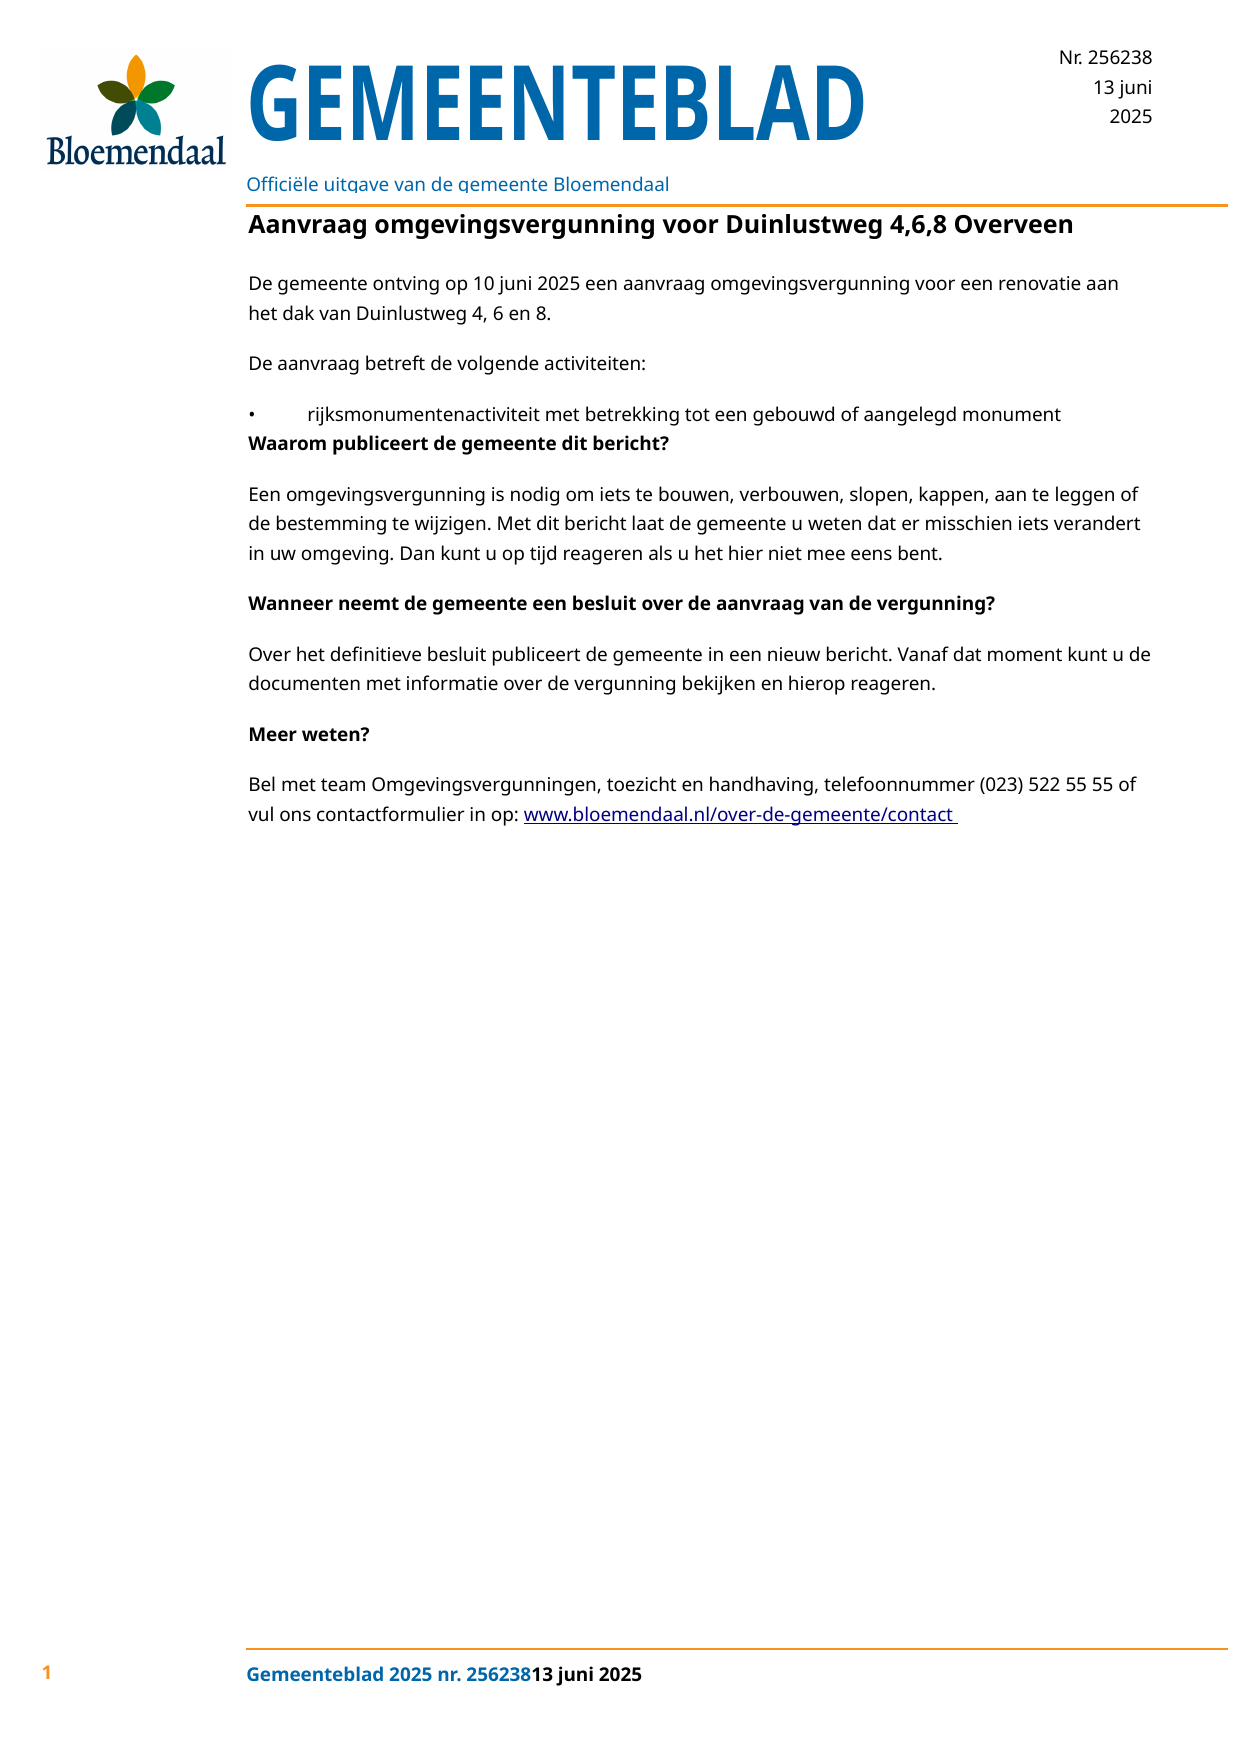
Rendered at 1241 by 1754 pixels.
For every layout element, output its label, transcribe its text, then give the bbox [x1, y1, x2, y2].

text Wanneer neemt de gemeente een besluit over de aanvraag van de vergunning? [248, 590, 1152, 616]
text Over het definitieve besluit publiceert de gemeente in een nieuw bericht. Vanaf dat moment kunt u de documenten met informatie over de vergunning bekijken en hierop reageren. [248, 641, 1152, 696]
picture [41, 47, 231, 172]
text De gemeente ontving op 10 juni 2025 een aanvraag omgevingsvergunning voor een renovatie aan het dak van Duinlustweg 4, 6 en 8. [248, 270, 1152, 326]
text Aanvraag omgevingsvergunning voor Duinlustweg 4,6,8 Overveen [248, 207, 1152, 241]
text Meer weten? [248, 721, 1152, 746]
text Bel met team Omgevingsvergunningen, toezicht en handhaving, telefoonnummer (023) 522 55 55 of vul ons contactformulier in op: www.bloemendaal.nl/over-de-gemeente/contact [248, 771, 1152, 826]
list rijksmonumentenactiviteit met betrekking tot een gebouwd of aangelegd monument [248, 401, 1152, 426]
text Een omgevingsvergunning is nodig om iets te bouwen, verbouwen, slopen, kappen, aan te leggen of de bestemming te wijzigen. Met dit bericht laat de gemeente u weten dat er misschien iets verandert in uw omgeving. Dan kunt u op tijd reageren als u het hier niet mee eens bent. [248, 481, 1152, 566]
text De aanvraag betreft de volgende activiteiten: [248, 350, 1152, 376]
text Waarom publiceert de gemeente dit bericht? [248, 430, 1152, 456]
